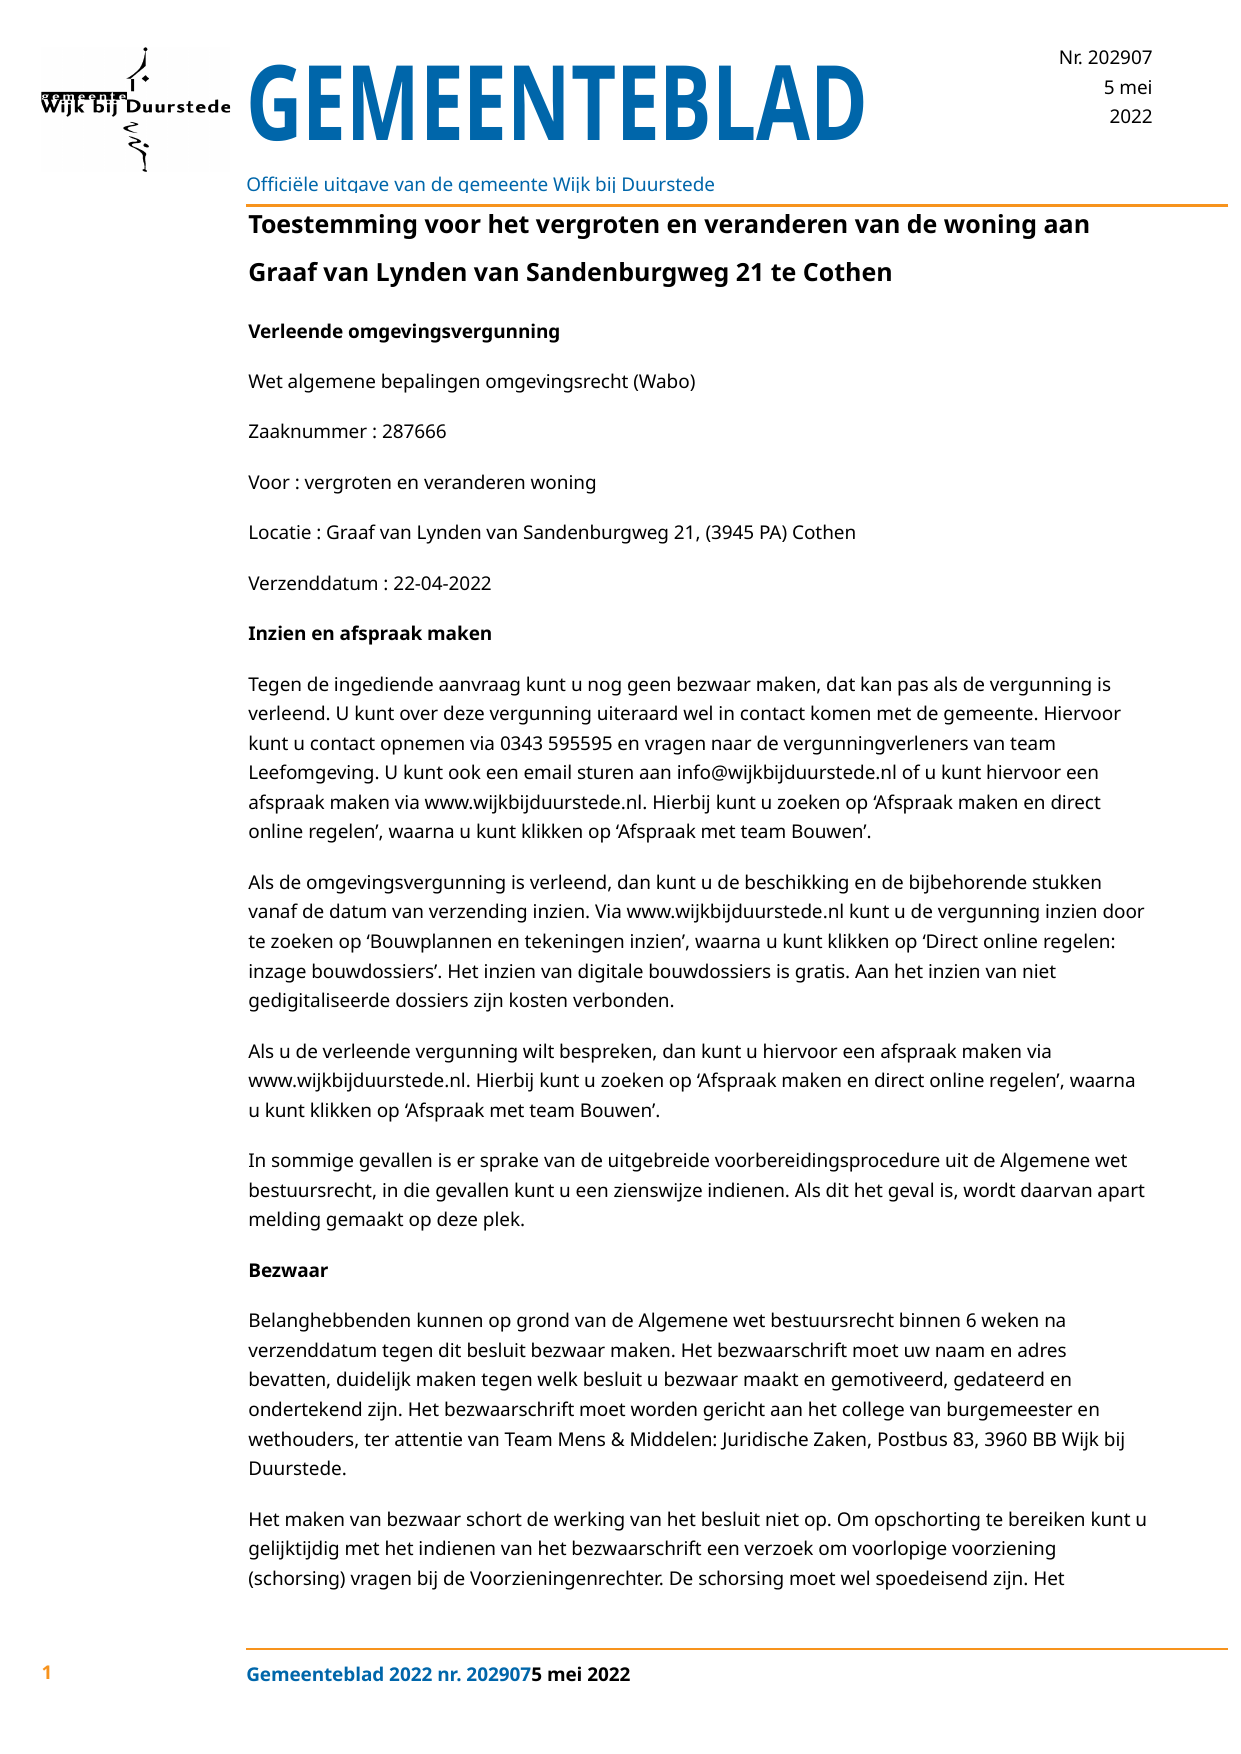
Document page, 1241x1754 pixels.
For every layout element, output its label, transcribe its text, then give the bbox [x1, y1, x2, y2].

text Tegen de ingediende aanvraag kunt u nog geen bezwaar maken, dat kan pas als de vergunning is verleend. U kunt over deze vergunning uiteraard wel in contact komen met de gemeente. Hiervoor kunt u contact opnemen via 0343 595595 en vragen naar de vergunningverleners van team Leefomgeving. U kunt ook een email sturen aan info@wijkbijduurstede.nl of u kunt hiervoor een afspraak maken via www.wijkbijduurstede.nl. Hierbij kunt u zoeken op ‘Afspraak maken en direct online regelen’, waarna u kunt klikken op ‘Afspraak met team Bouwen’. [248, 671, 1152, 844]
text Belanghebbenden kunnen op grond van de Algemene wet bestuursrecht binnen 6 weken na verzenddatum tegen dit besluit bezwaar maken. Het bezwaarschrift moet uw naam en adres bevatten, duidelijk maken tegen welk besluit u bezwaar maakt en gemotiveerd, gedateerd en ondertekend zijn. Het bezwaarschrift moet worden gericht aan het college van burgemeester en wethouders, ter attentie van Team Mens & Middelen: Juridische Zaken, Postbus 83, 3960 BB Wijk bij Duurstede. [248, 1307, 1152, 1481]
text Het maken van bezwaar schort de werking van het besluit niet op. Om opschorting te bereiken kunt u gelijktijdig met het indienen van het bezwaarschrift een verzoek om voorlopige voorziening (schorsing) vragen bij de Voorzieningenrechter. De schorsing moet wel spoedeisend zijn. Het [248, 1506, 1152, 1591]
text Verzenddatum : 22-04-2022 [248, 570, 1152, 596]
text Locatie : Graaf van Lynden van Sandenburgweg 21, (3945 PA) Cothen [248, 519, 1152, 545]
text Verleende omgevingsvergunning [248, 318, 1152, 344]
text Inzien en afspraak maken [248, 620, 1152, 646]
text Bezwaar [248, 1257, 1152, 1283]
text In sommige gevallen is er sprake van de uitgebreide voorbereidingsprocedure uit de Algemene wet bestuursrecht, in die gevallen kunt u een zienswijze indienen. Als dit het geval is, wordt daarvan apart melding gemaakt op deze plek. [248, 1147, 1152, 1232]
text Toestemming voor het vergroten en veranderen van de woning aan Graaf van Lynden van Sandenburgweg 21 te Cothen [248, 207, 1152, 288]
picture [41, 47, 231, 172]
text Als u de verleende vergunning wilt bespreken, dan kunt u hiervoor een afspraak maken via www.wijkbijduurstede.nl. Hierbij kunt u zoeken op ‘Afspraak maken en direct online regelen’, waarna u kunt klikken op ‘Afspraak met team Bouwen’. [248, 1038, 1152, 1123]
text Voor : vergroten en veranderen woning [248, 469, 1152, 495]
text Als de omgevingsvergunning is verleend, dan kunt u de beschikking en de bijbehorende stukken vanaf de datum van verzending inzien. Via www.wijkbijduurstede.nl kunt u de vergunning inzien door te zoeken op ‘Bouwplannen en tekeningen inzien’, waarna u kunt klikken op ‘Direct online regelen: inzage bouwdossiers’. Het inzien van digitale bouwdossiers is gratis. Aan het inzien van niet gedigitaliseerde dossiers zijn kosten verbonden. [248, 869, 1152, 1013]
text Zaaknummer : 287666 [248, 419, 1152, 444]
text Wet algemene bepalingen omgevingsrecht (Wabo) [248, 368, 1152, 394]
